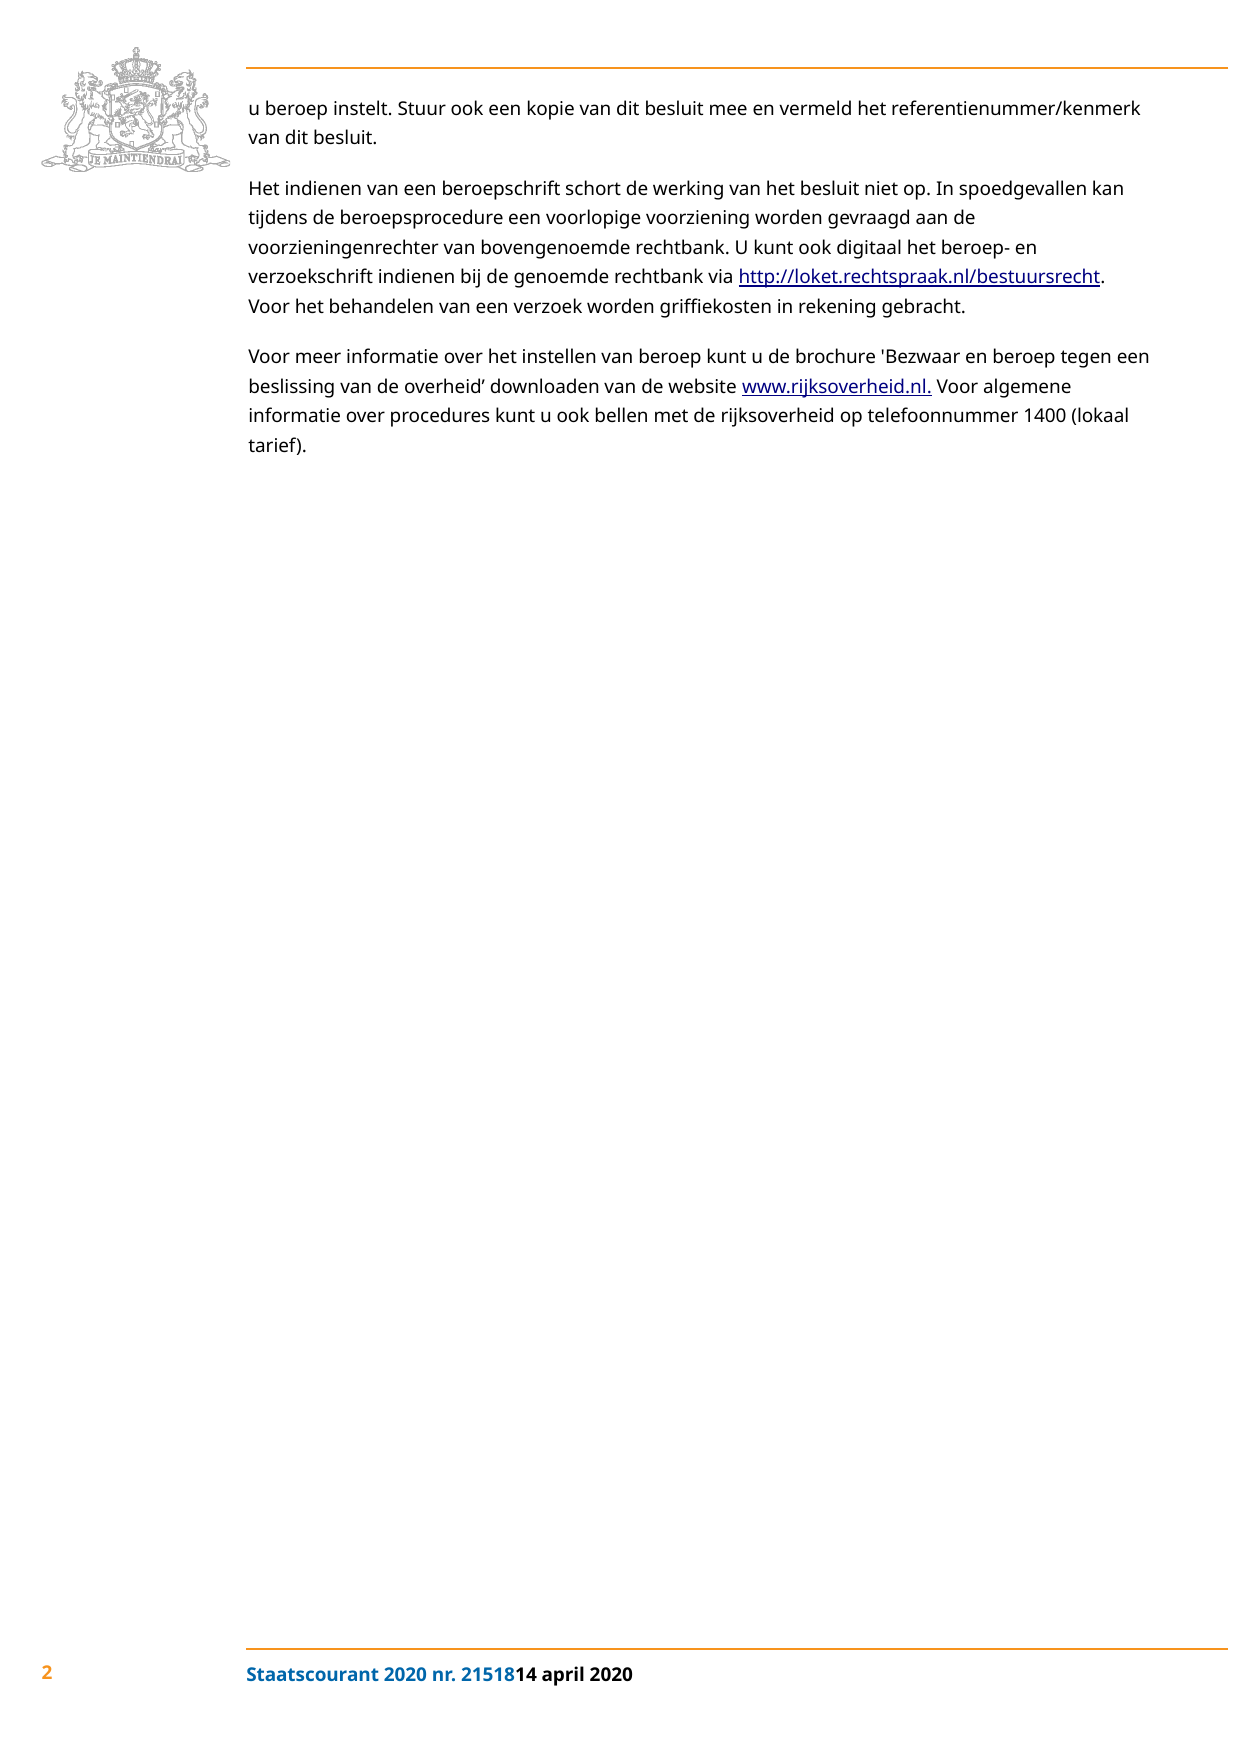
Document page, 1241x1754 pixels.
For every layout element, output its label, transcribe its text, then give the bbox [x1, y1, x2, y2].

picture [41, 47, 231, 172]
text Het indienen van een beroepschrift schort de werking van het besluit niet op. In spoedgevallen kan tijdens de beroepsprocedure een voorlopige voorziening worden gevraagd aan de voorzieningenrechter van bovengenoemde rechtbank. U kunt ook digitaal het beroep- en verzoekschrift indienen bij de genoemde rechtbank via http://loket.rechtspraak.nl/bestuursrecht. Voor het behandelen van een verzoek worden griffiekosten in rekening gebracht. [248, 175, 1152, 319]
text u beroep instelt. Stuur ook een kopie van dit besluit mee en vermeld het referentienummer/kenmerk van dit besluit. [248, 95, 1152, 150]
text Voor meer informatie over het instellen van beroep kunt u de brochure 'Bezwaar en beroep tegen een beslissing van de overheid’ downloaden van de website www.rijksoverheid.nl. Voor algemene informatie over procedures kunt u ook bellen met de rijksoverheid op telefoonnummer 1400 (lokaal tarief). [248, 343, 1152, 458]
